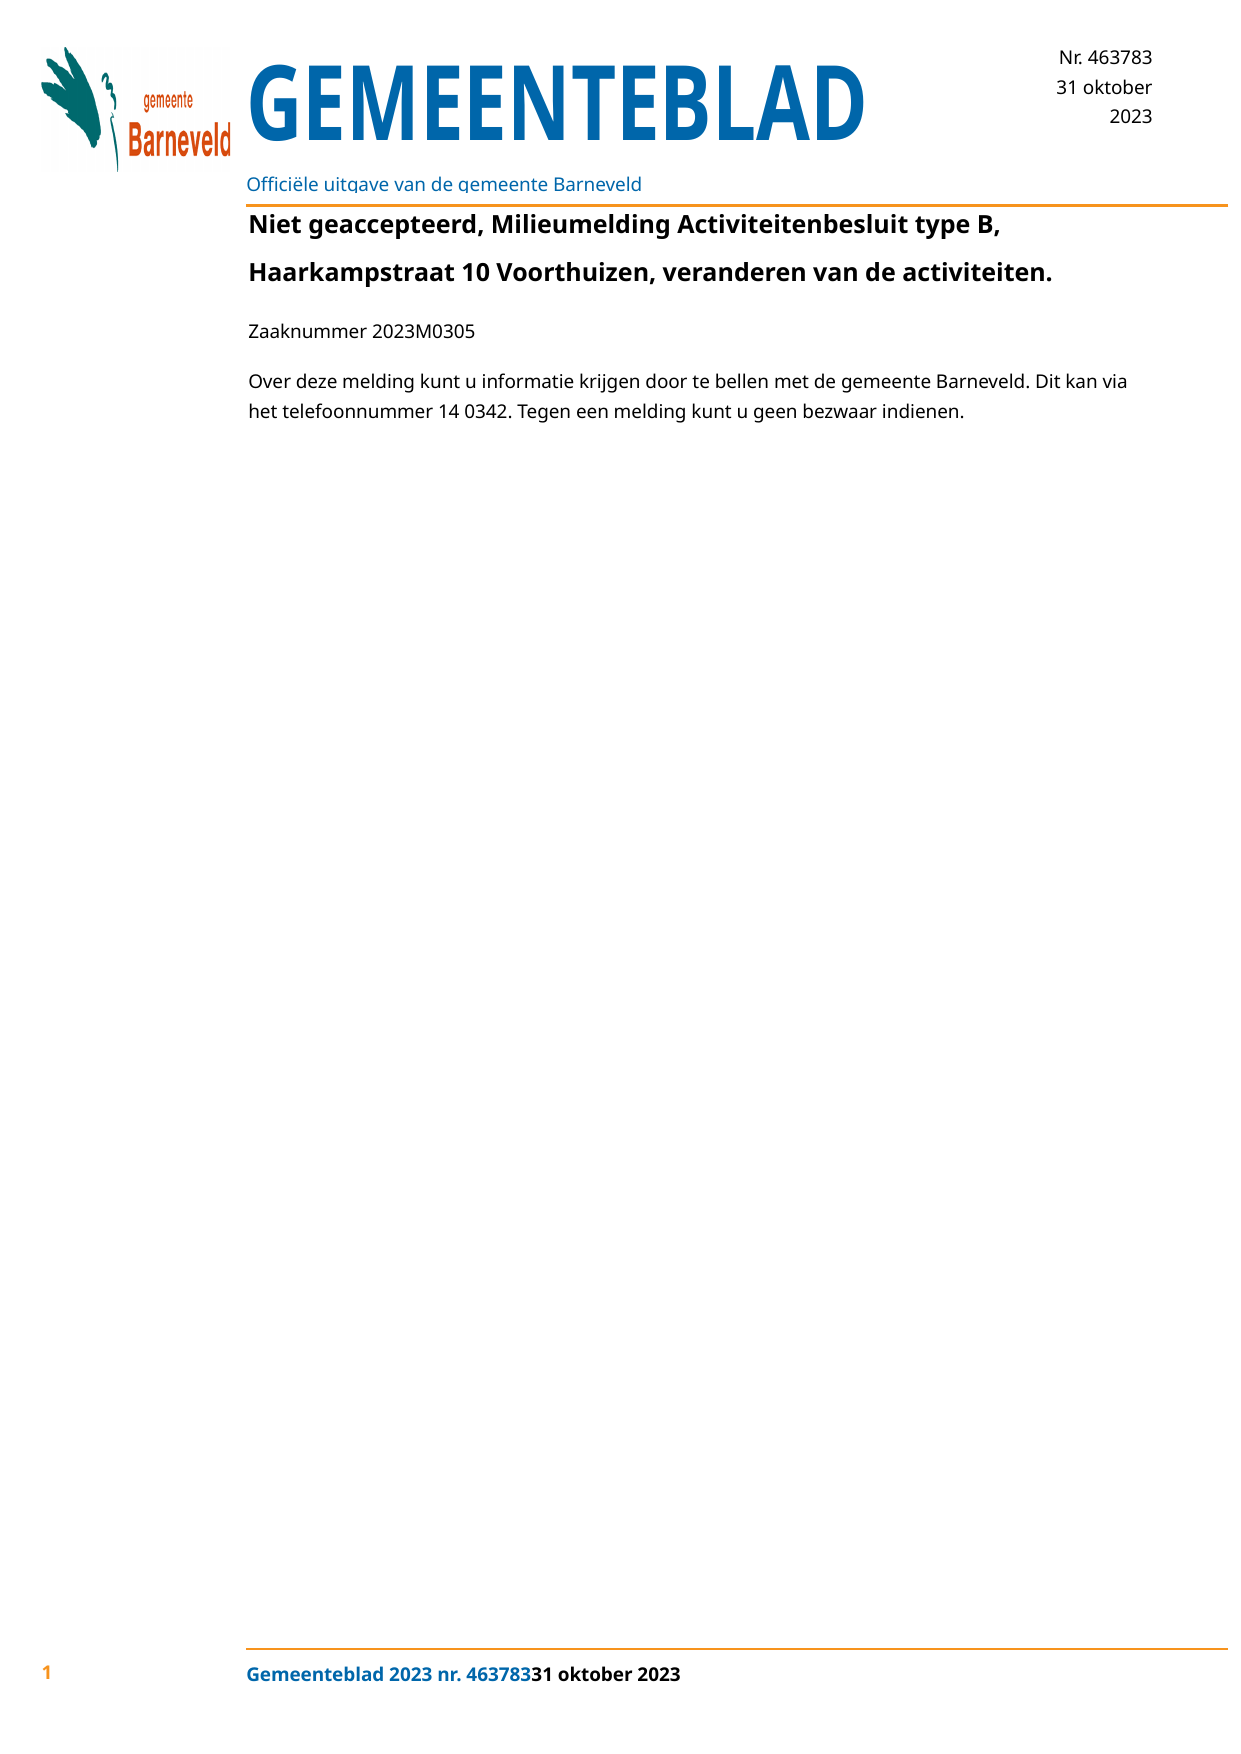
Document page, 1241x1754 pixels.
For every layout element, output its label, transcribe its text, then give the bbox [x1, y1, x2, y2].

text Niet geaccepteerd, Milieumelding Activiteitenbesluit type B, Haarkampstraat 10 Voorthuizen, veranderen van de activiteiten. [248, 207, 1152, 288]
text Zaaknummer 2023M0305 [248, 318, 1152, 344]
text Over deze melding kunt u informatie krijgen door te bellen met de gemeente Barneveld. Dit kan via het telefoonnummer 14 0342. Tegen een melding kunt u geen bezwaar indienen. [248, 368, 1152, 424]
picture [41, 47, 231, 172]
